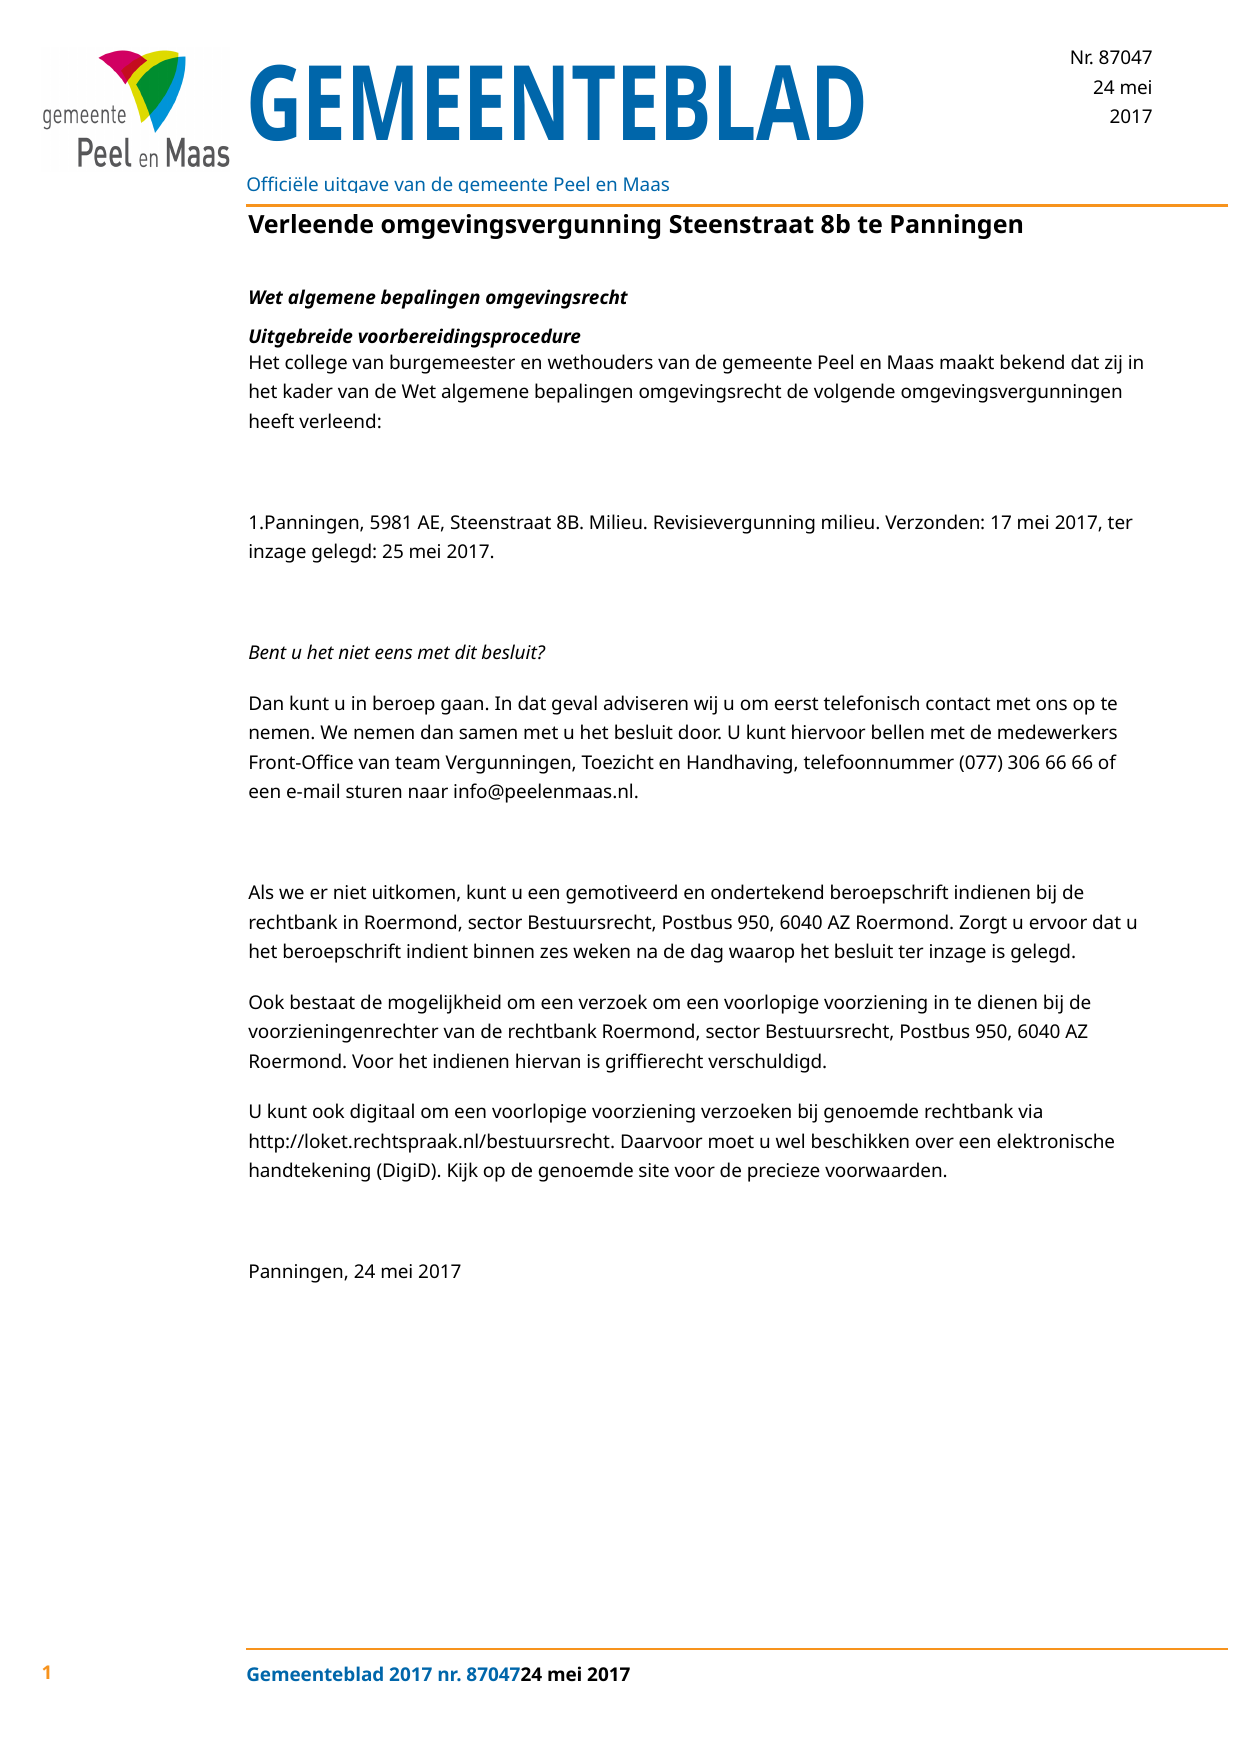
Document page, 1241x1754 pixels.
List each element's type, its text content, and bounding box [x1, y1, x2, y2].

text Het college van burgemeester en wethouders van de gemeente Peel en Maas maakt bekend dat zij in het kader van de Wet algemene bepalingen omgevingsrecht de volgende omgevingsvergunningen heeft verleend: [248, 349, 1152, 434]
text Wet algemene bepalingen omgevingsrecht [248, 284, 1152, 309]
text Als we er niet uitkomen, kunt u een gemotiveerd en ondertekend beroepschrift indienen bij de rechtbank in Roermond, sector Bestuursrecht, Postbus 950, 6040 AZ Roermond. Zorgt u ervoor dat u het beroepschrift indient binnen zes weken na de dag waarop het besluit ter inzage is gelegd. [248, 879, 1152, 964]
text 1.Panningen, 5981 AE, Steenstraat 8B. Milieu. Revisievergunning milieu. Verzonden: 17 mei 2017, ter inzage gelegd: 25 mei 2017. [248, 509, 1152, 564]
text Verleende omgevingsvergunning Steenstraat 8b te Panningen [248, 207, 1152, 241]
text Bent u het niet eens met dit besluit? [248, 639, 1152, 665]
text Uitgebreide voorbereidingsprocedure [248, 323, 1152, 349]
text Ook bestaat de mogelijkheid om een verzoek om een voorlopige voorziening in te dienen bij de voorzieningenrechter van de rechtbank Roermond, sector Bestuursrecht, Postbus 950, 6040 AZ Roermond. Voor het indienen hiervan is griffierecht verschuldigd. [248, 989, 1152, 1074]
text Panningen, 24 mei 2017 [248, 1258, 1152, 1284]
text U kunt ook digitaal om een voorlopige voorziening verzoeken bij genoemde rechtbank via http://loket.rechtspraak.nl/bestuursrecht. Daarvoor moet u wel beschikken over een elektronische handtekening (DigiD). Kijk op de genoemde site voor de precieze voorwaarden. [248, 1098, 1152, 1183]
picture [41, 47, 231, 172]
text Dan kunt u in beroep gaan. In dat geval adviseren wij u om eerst telefonisch contact met ons op te nemen. We nemen dan samen met u het besluit door. U kunt hiervoor bellen met de medewerkers Front-Office van team Vergunningen, Toezicht en Handhaving, telefoonnummer (077) 306 66 66 of een e-mail sturen naar info@peelenmaas.nl. [248, 690, 1152, 804]
